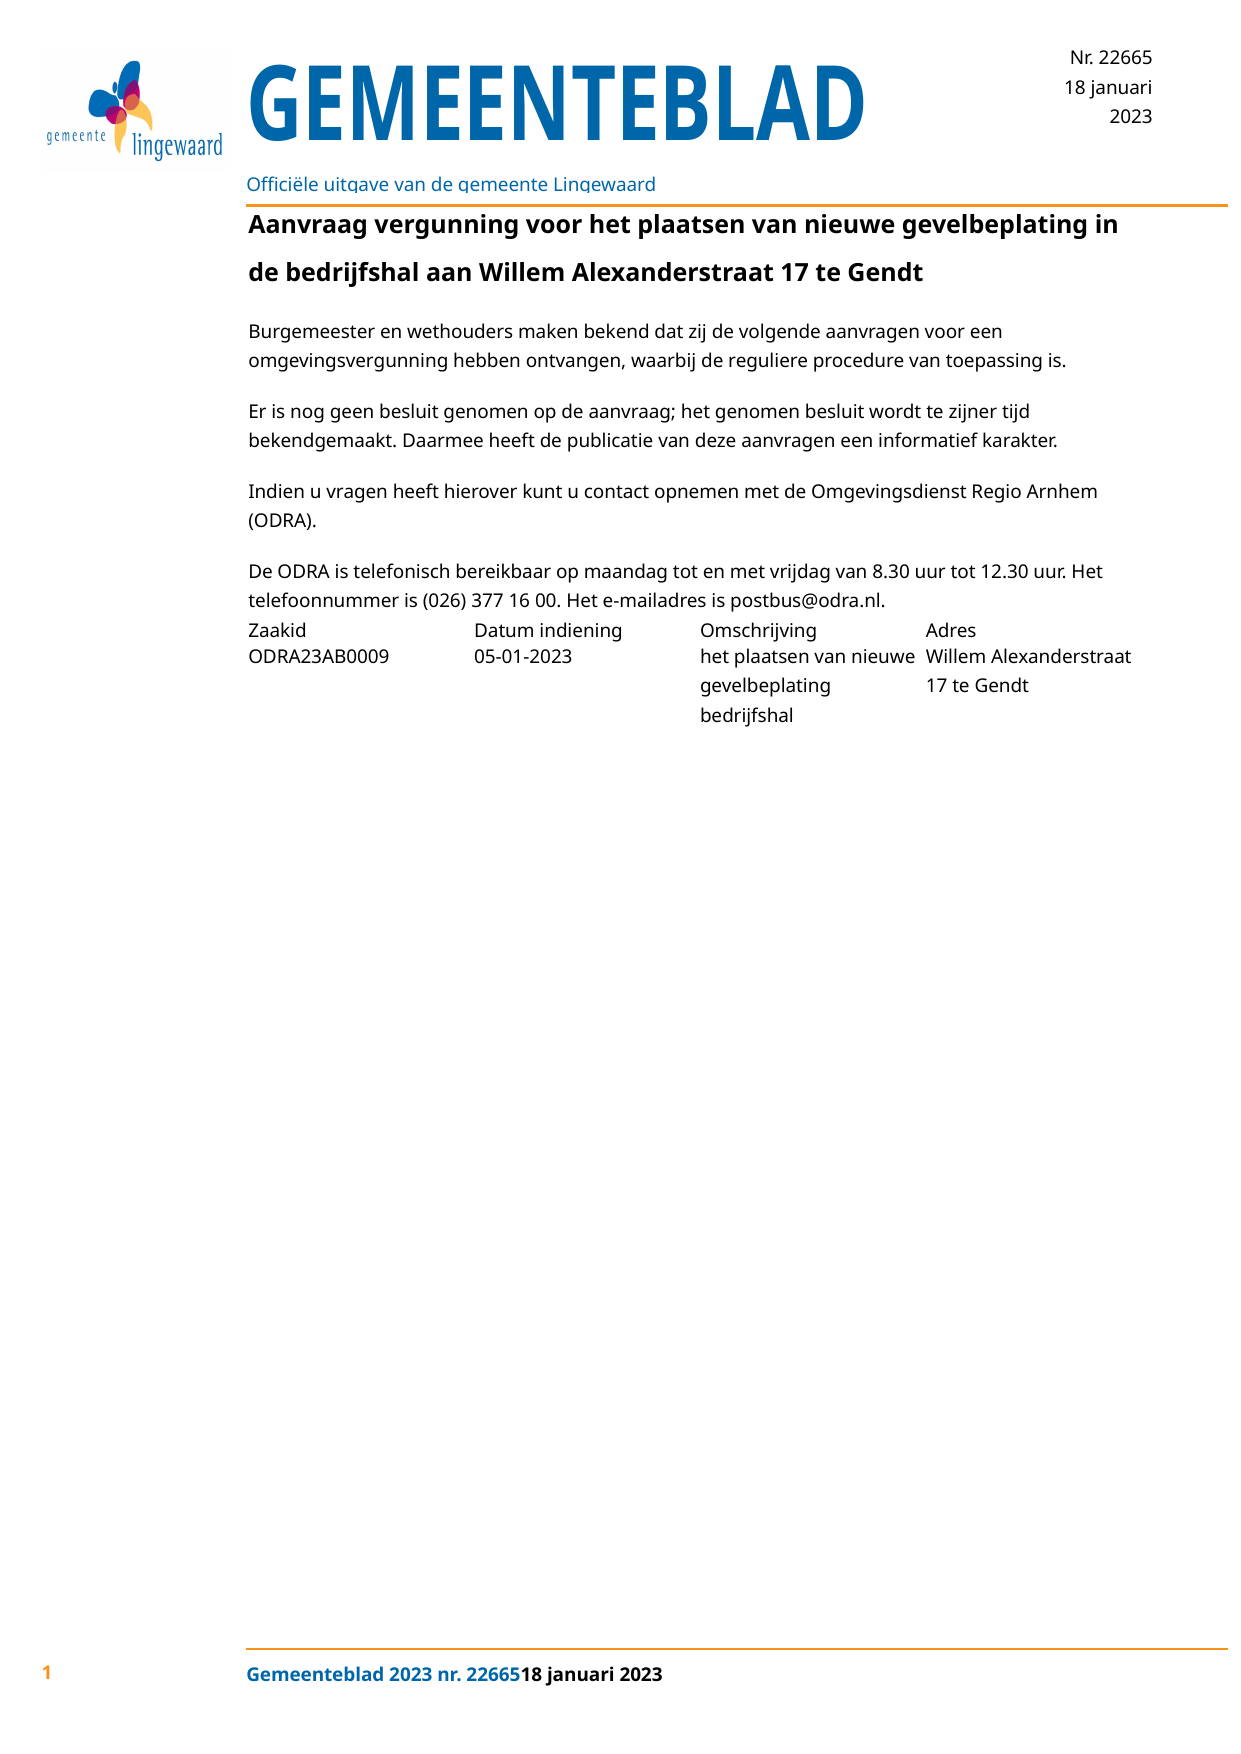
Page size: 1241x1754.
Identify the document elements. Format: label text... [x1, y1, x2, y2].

table_header Datum indiening [474, 617, 700, 643]
table_cell Willem Alexanderstraat 17 te Gendt [926, 643, 1152, 728]
text Er is nog geen besluit genomen op de aanvraag; het genomen besluit wordt te zijner tijd bekendgemaakt. Daarmee heeft de publicatie van deze aanvragen een informatief karakter. [248, 398, 1152, 453]
table_cell 05-01-2023 [474, 643, 700, 728]
table_header Adres [926, 617, 1152, 643]
table_cell het plaatsen van nieuwe gevelbeplating bedrijfshal [700, 643, 926, 728]
table_header Zaakid [248, 617, 474, 643]
text Aanvraag vergunning voor het plaatsen van nieuwe gevelbeplating in de bedrijfshal aan Willem Alexanderstraat 17 te Gendt [248, 207, 1152, 288]
text Indien u vragen heeft hierover kunt u contact opnemen met de Omgevingsdienst Regio Arnhem (ODRA). [248, 478, 1152, 533]
table_header Omschrijving [700, 617, 926, 643]
picture [41, 47, 231, 172]
text Burgemeester en wethouders maken bekend dat zij de volgende aanvragen voor een omgevingsvergunning hebben ontvangen, waarbij de reguliere procedure van toepassing is. [248, 318, 1152, 373]
text De ODRA is telefonisch bereikbaar op maandag tot en met vrijdag van 8.30 uur tot 12.30 uur. Het telefoonnummer is (026) 377 16 00. Het e-mailadres is postbus@odra.nl. [248, 558, 1152, 613]
table_cell ODRA23AB0009 [248, 643, 474, 728]
